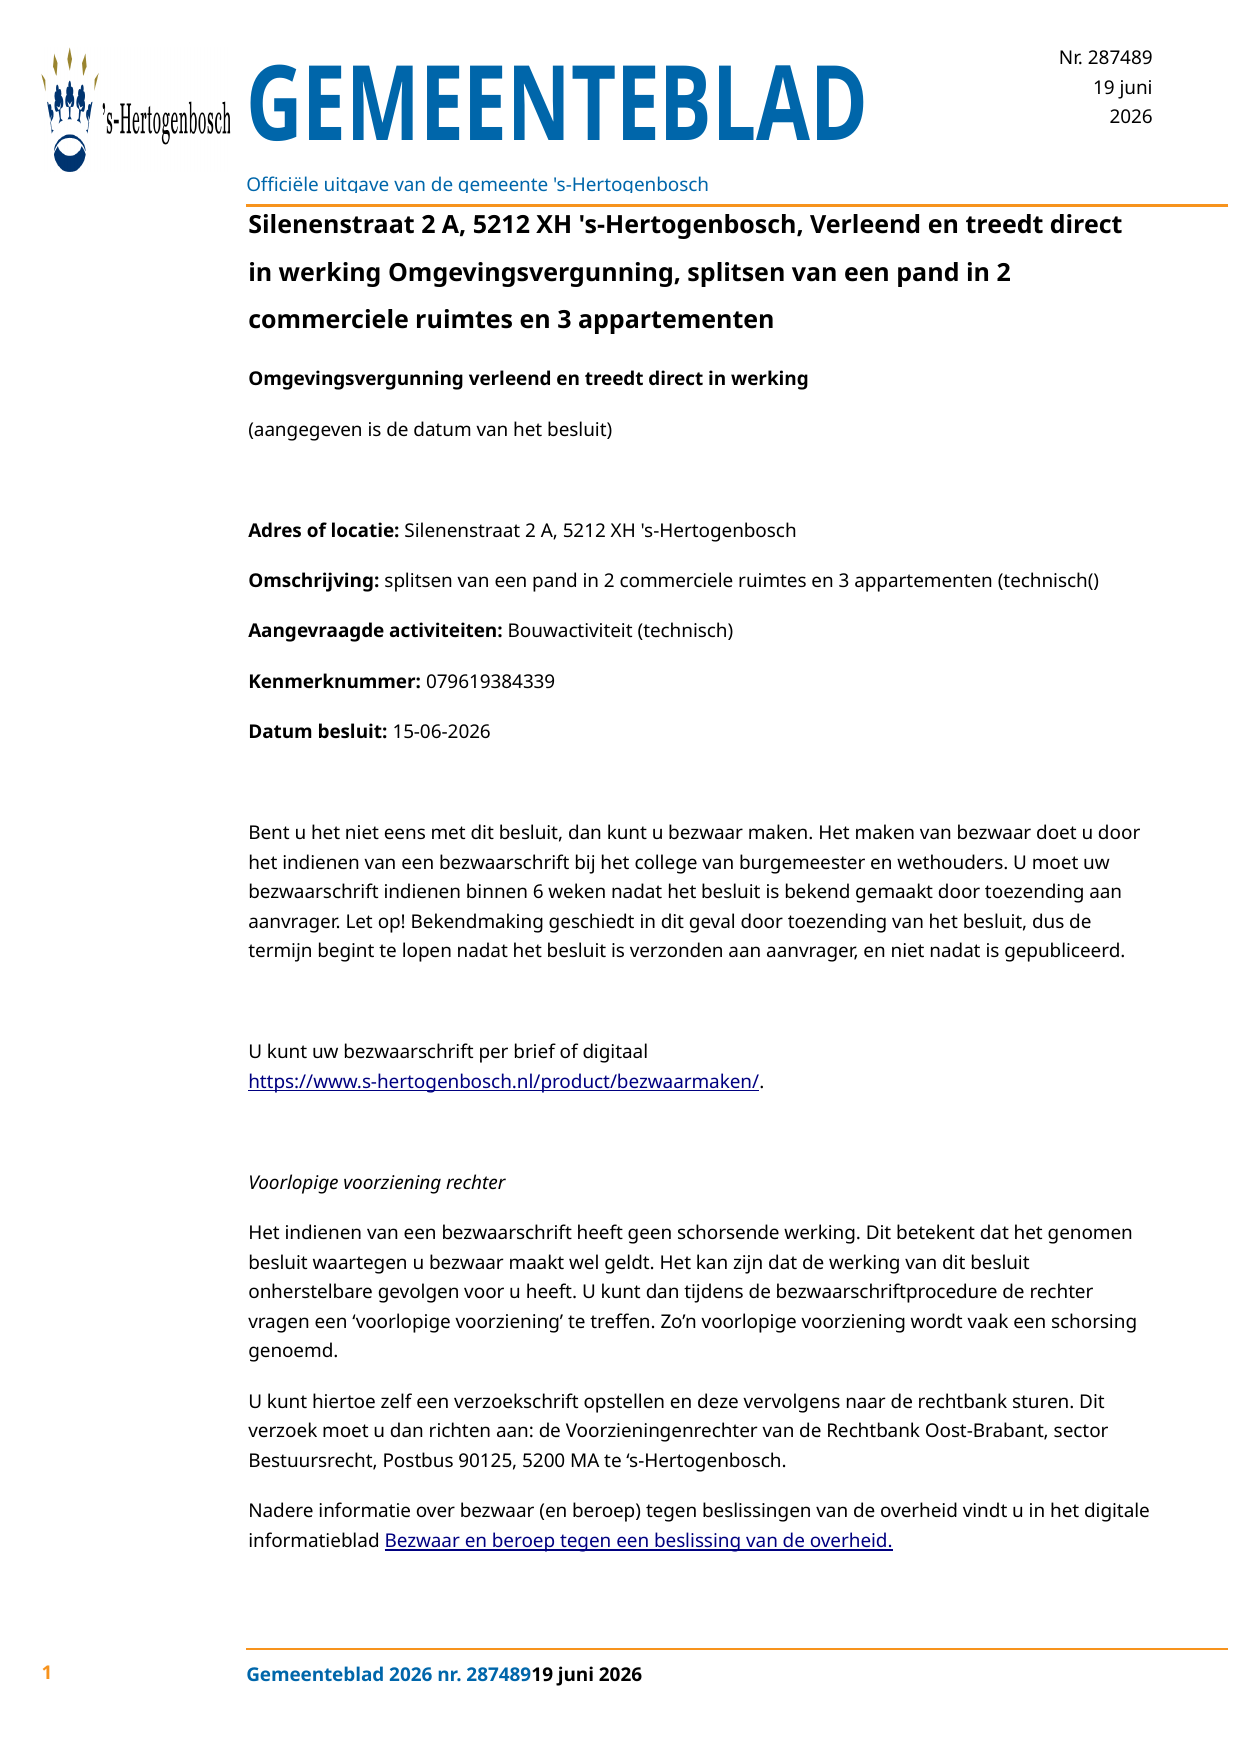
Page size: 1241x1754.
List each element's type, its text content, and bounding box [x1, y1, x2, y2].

text Kenmerknummer: 079619384339 [248, 668, 1152, 694]
text Datum besluit: 15-06-2026 [248, 718, 1152, 744]
text Aangevraagde activiteiten: Bouwactiviteit (technisch) [248, 618, 1152, 643]
text Bent u het niet eens met dit besluit, dan kunt u bezwaar maken. Het maken van bezwaar doet u door het indienen van een bezwaarschrift bij het college van burgemeester en wethouders. U moet uw bezwaarschrift indienen binnen 6 weken nadat het besluit is bekend gemaakt door toezending aan aanvrager. Let op! Bekendmaking geschiedt in dit geval door toezending van het besluit, dus de termijn begint te lopen nadat het besluit is verzonden aan aanvrager, en niet nadat is gepubliceerd. [248, 819, 1152, 963]
text Adres of locatie: Silenenstraat 2 A, 5212 XH 's-Hertogenbosch [248, 517, 1152, 542]
text Silenenstraat 2 A, 5212 XH 's-Hertogenbosch, Verleend en treedt direct in werking Omgevingsvergunning, splitsen van een pand in 2 commerciele ruimtes en 3 appartementen [248, 207, 1152, 336]
text Nadere informatie over bezwaar (en beroep) tegen beslissingen van de overheid vindt u in het digitale informatieblad Bezwaar en beroep tegen een beslissing van de overheid. [248, 1498, 1152, 1553]
picture [41, 47, 231, 172]
text Voorlopige voorziening rechter [248, 1169, 1152, 1194]
text Het indienen van een bezwaarschrift heeft geen schorsende werking. Dit betekent dat het genomen besluit waartegen u bezwaar maakt wel geldt. Het kan zijn dat de werking van dit besluit onherstelbare gevolgen voor u heeft. U kunt dan tijdens de bezwaarschriftprocedure de rechter vragen een ‘voorlopige voorziening’ te treffen. Zo’n voorlopige voorziening wordt vaak een schorsing genoemd. [248, 1219, 1152, 1363]
text Omgevingsvergunning verleend en treedt direct in werking [248, 366, 1152, 391]
text U kunt uw bezwaarschrift per brief of digitaal https://www.s-hertogenbosch.nl/product/bezwaarmaken/. [248, 1038, 1152, 1094]
text (aangegeven is de datum van het besluit) [248, 416, 1152, 442]
text U kunt hiertoe zelf een verzoekschrift opstellen en deze vervolgens naar de rechtbank sturen. Dit verzoek moet u dan richten aan: de Voorzieningenrechter van de Rechtbank Oost-Brabant, sector Bestuursrecht, Postbus 90125, 5200 MA te ‘s-Hertogenbosch. [248, 1388, 1152, 1473]
text Omschrijving: splitsen van een pand in 2 commerciele ruimtes en 3 appartementen (technisch() [248, 567, 1152, 593]
